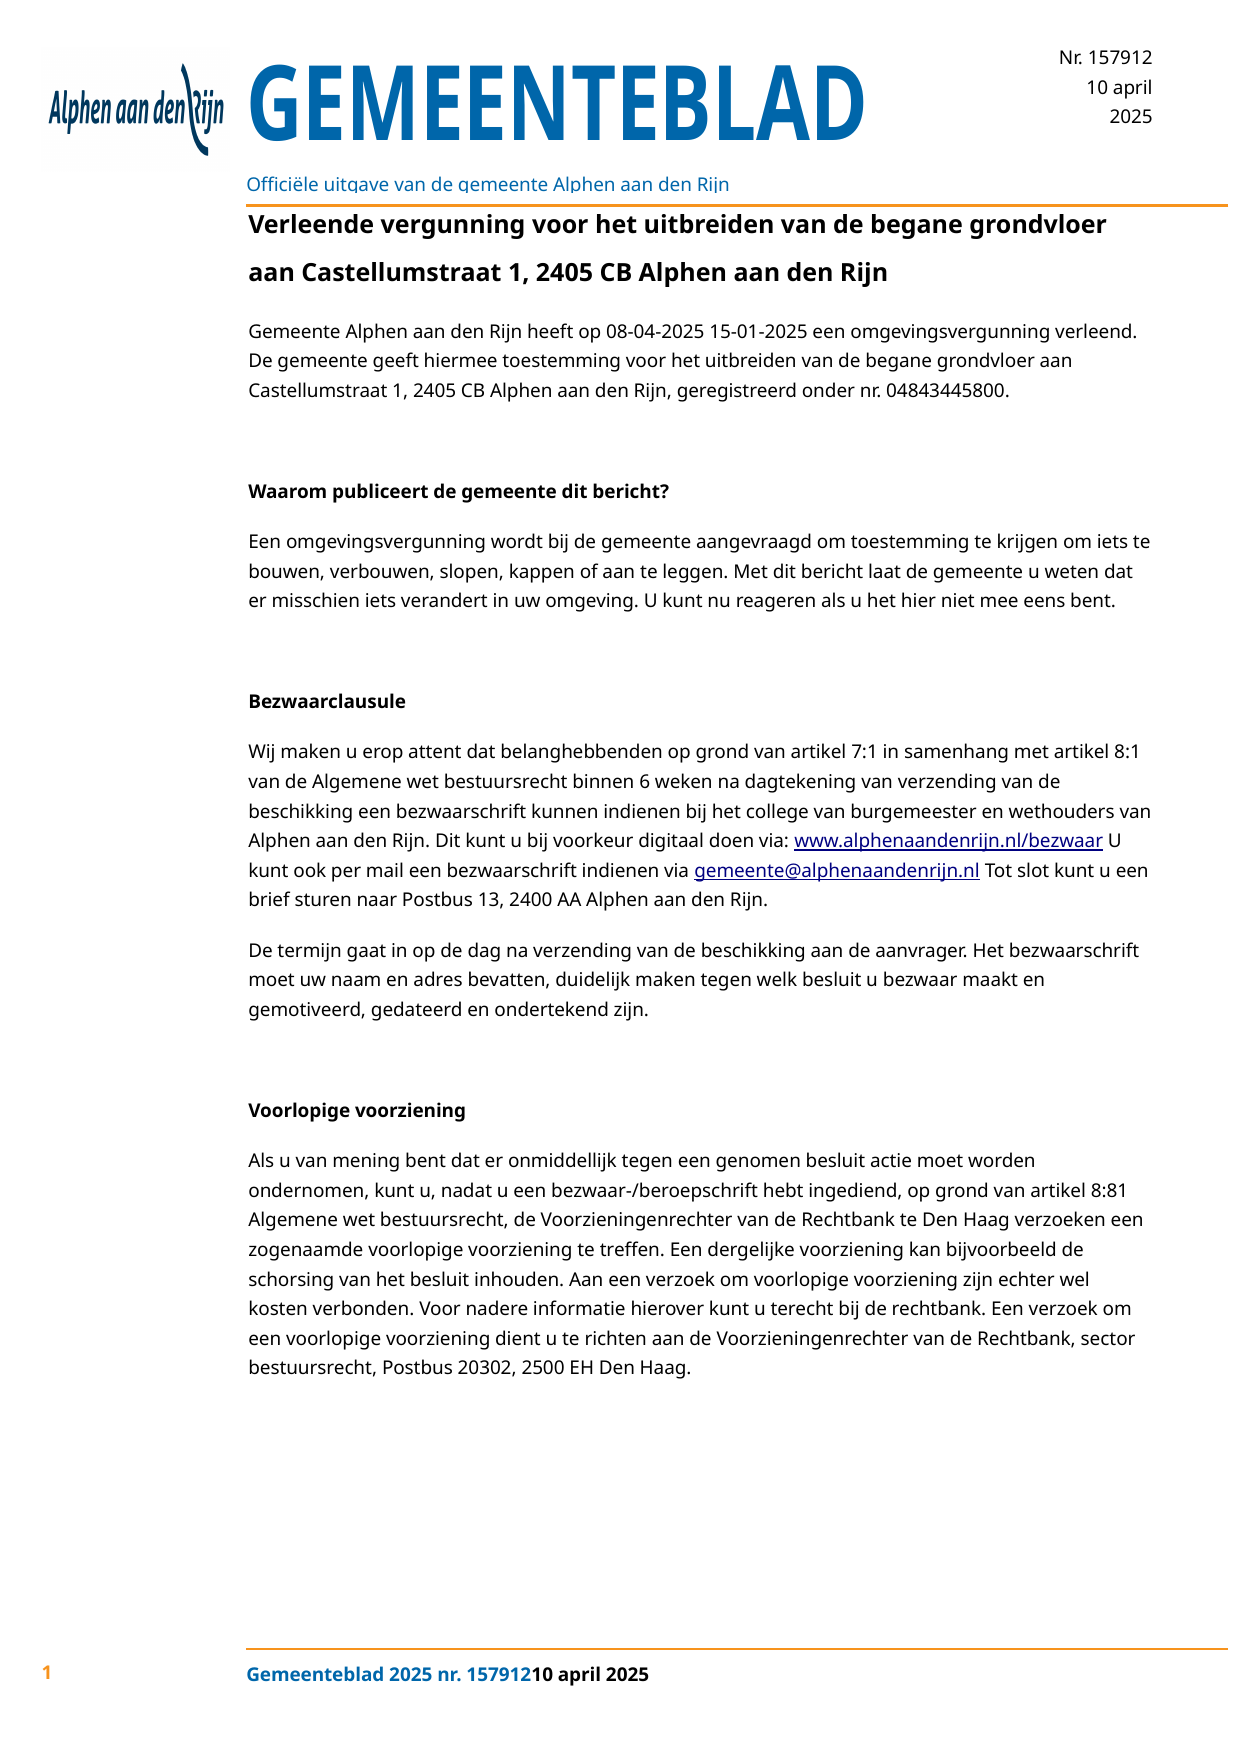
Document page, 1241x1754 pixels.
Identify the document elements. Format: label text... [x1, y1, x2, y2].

picture [41, 47, 231, 172]
text Bezwaarclausule [248, 688, 1152, 714]
text De termijn gaat in op de dag na verzending van de beschikking aan de aanvrager. Het bezwaarschrift moet uw naam en adres bevatten, duidelijk maken tegen welk besluit u bezwaar maakt en gemotiveerd, gedateerd en ondertekend zijn. [248, 937, 1152, 1022]
text Verleende vergunning voor het uitbreiden van de begane grondvloer aan Castellumstraat 1, 2405 CB Alphen aan den Rijn [248, 207, 1152, 288]
text Gemeente Alphen aan den Rijn heeft op 08-04-2025 15-01-2025 een omgevingsvergunning verleend. De gemeente geeft hiermee toestemming voor het uitbreiden van de begane grondvloer aan Castellumstraat 1, 2405 CB Alphen aan den Rijn, geregistreerd onder nr. 04843445800. [248, 318, 1152, 403]
text Als u van mening bent dat er onmiddellijk tegen een genomen besluit actie moet worden ondernomen, kunt u, nadat u een bezwaar-/beroepschrift hebt ingediend, op grond van artikel 8:81 Algemene wet bestuursrecht, de Voorzieningenrechter van de Rechtbank te Den Haag verzoeken een zogenaamde voorlopige voorziening te treffen. Een dergelijke voorziening kan bijvoorbeeld de schorsing van het besluit inhouden. Aan een verzoek om voorlopige voorziening zijn echter wel kosten verbonden. Voor nadere informatie hierover kunt u terecht bij de rechtbank. Een verzoek om een voorlopige voorziening dient u te richten aan de Voorzieningenrechter van de Rechtbank, sector bestuursrecht, Postbus 20302, 2500 EH Den Haag. [248, 1147, 1152, 1380]
text Voorlopige voorziening [248, 1097, 1152, 1123]
text Een omgevingsvergunning wordt bij de gemeente aangevraagd om toestemming te krijgen om iets te bouwen, verbouwen, slopen, kappen of aan te leggen. Met dit bericht laat de gemeente u weten dat er misschien iets verandert in uw omgeving. U kunt nu reageren als u het hier niet mee eens bent. [248, 528, 1152, 613]
text Waarom publiceert de gemeente dit bericht? [248, 478, 1152, 504]
text Wij maken u erop attent dat belanghebbenden op grond van artikel 7:1 in samenhang met artikel 8:1 van de Algemene wet bestuursrecht binnen 6 weken na dagtekening van verzending van de beschikking een bezwaarschrift kunnen indienen bij het college van burgemeester en wethouders van Alphen aan den Rijn. Dit kunt u bij voorkeur digitaal doen via: www.alphenaandenrijn.nl/bezwaar U kunt ook per mail een bezwaarschrift indienen via gemeente@alphenaandenrijn.nl Tot slot kunt u een brief sturen naar Postbus 13, 2400 AA Alphen aan den Rijn. [248, 739, 1152, 912]
